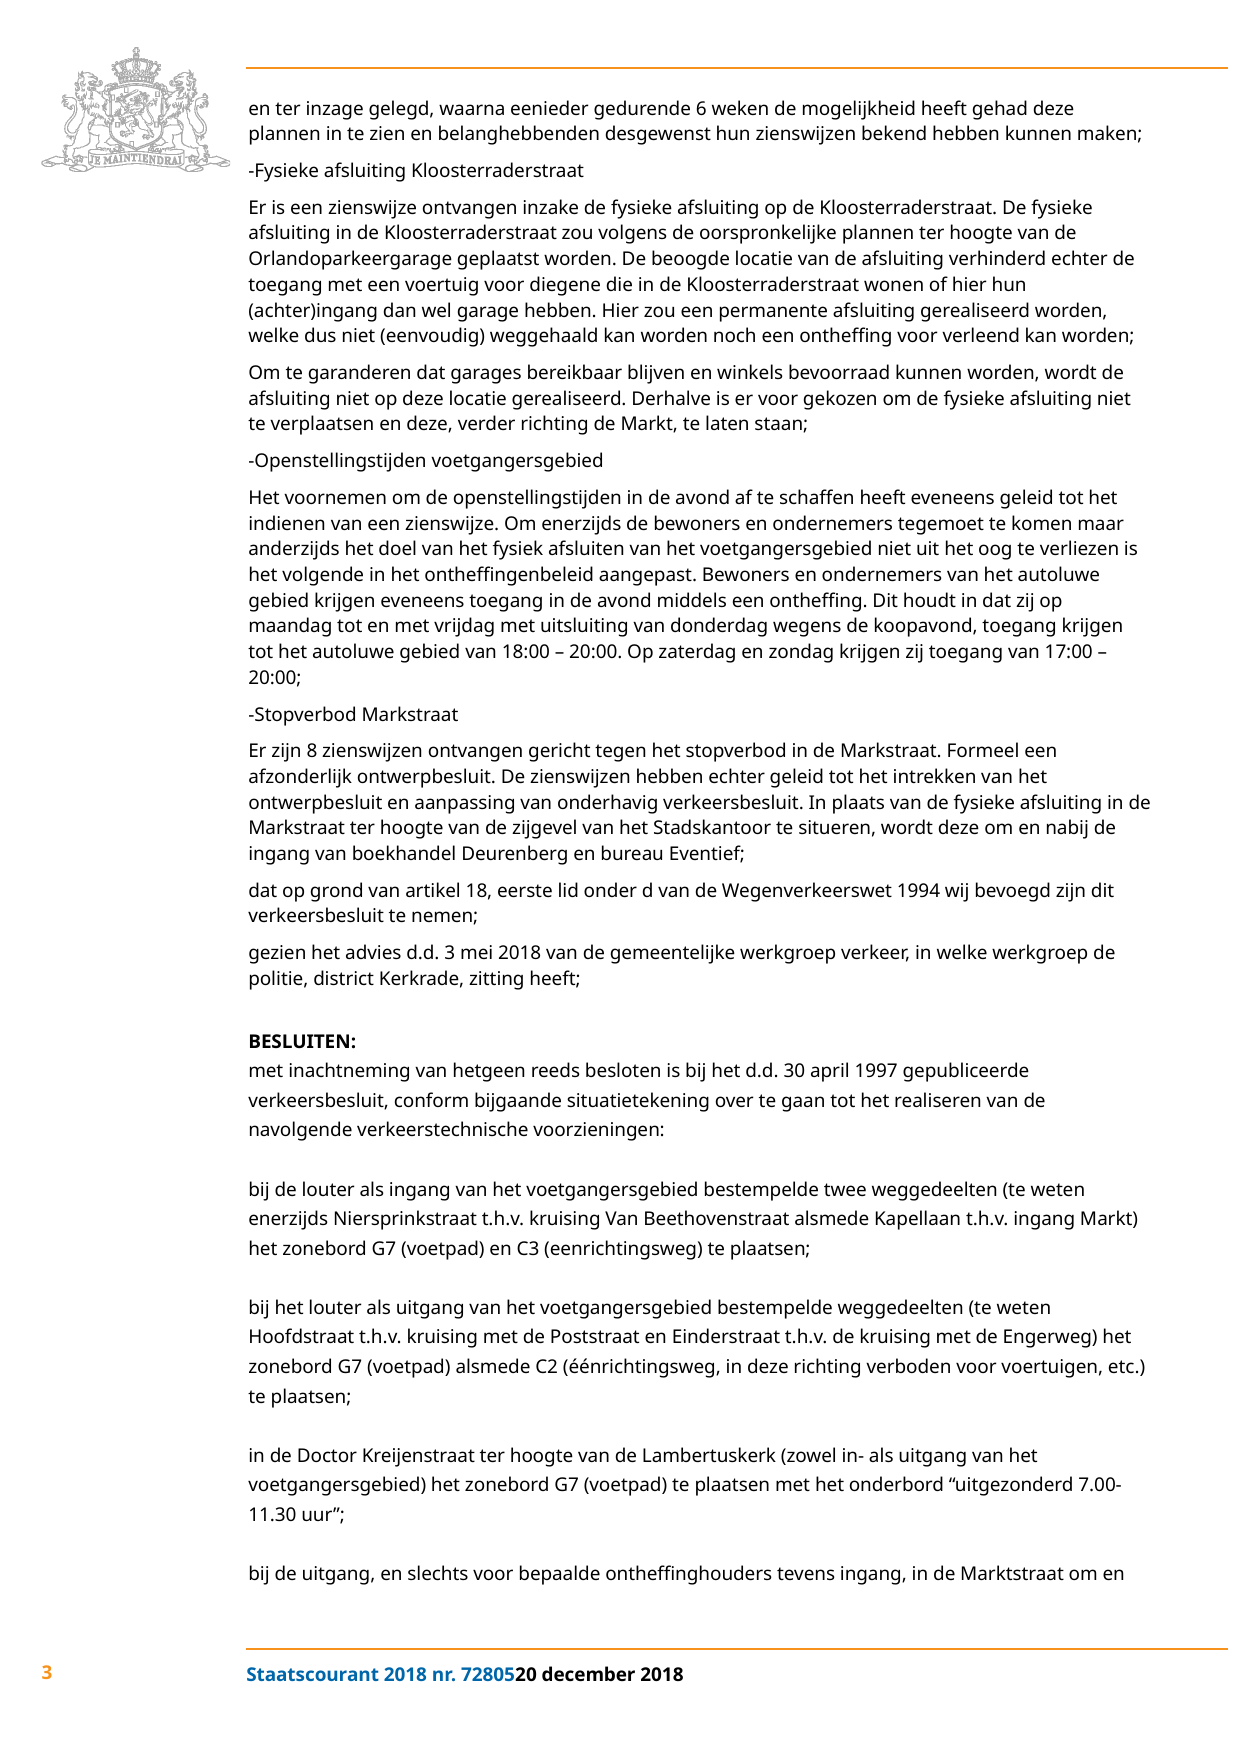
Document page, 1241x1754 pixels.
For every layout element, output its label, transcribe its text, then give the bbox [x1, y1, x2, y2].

picture [41, 47, 231, 172]
text bij het louter als uitgang van het voetgangersgebied bestempelde weggedeelten (te weten Hoofdstraat t.h.v. kruising met de Poststraat en Einderstraat t.h.v. de kruising met de Engerweg) het zonebord G7 (voetpad) alsmede C2 (éénrichtingsweg, in deze richting verboden voor voertuigen, etc.) te plaatsen; [248, 1294, 1152, 1408]
text met inachtneming van hetgeen reeds besloten is bij het d.d. 30 april 1997 gepubliceerde verkeersbesluit, conform bijgaande situatietekening over te gaan tot het realiseren van de navolgende verkeerstechnische voorzieningen: [248, 1057, 1152, 1142]
text bij de louter als ingang van het voetgangersgebied bestempelde twee weggedeelten (te weten enerzijds Niersprinkstraat t.h.v. kruising Van Beethovenstraat alsmede Kapellaan t.h.v. ingang Markt) het zonebord G7 (voetpad) en C3 (eenrichtingsweg) te plaatsen; [248, 1176, 1152, 1261]
text en ter inzage gelegd, waarna eenieder gedurende 6 weken de mogelijkheid heeft gehad deze plannen in te zien en belanghebbenden desgewenst hun zienswijzen bekend hebben kunnen maken; [248, 95, 1152, 146]
text Er zijn 8 zienswijzen ontvangen gericht tegen het stopverbod in de Markstraat. Formeel een afzonderlijk ontwerpbesluit. De zienswijzen hebben echter geleid tot het intrekken van het ontwerpbesluit en aanpassing van onderhavig verkeersbesluit. In plaats van de fysieke afsluiting in de Markstraat ter hoogte van de zijgevel van het Stadskantoor te situeren, wordt deze om en nabij de ingang van boekhandel Deurenberg en bureau Eventief; [248, 737, 1152, 866]
text BESLUITEN: [248, 1028, 1152, 1053]
text dat op grond van artikel 18, eerste lid onder d van de Wegenverkeerswet 1994 wij bevoegd zijn dit verkeersbesluit te nemen; [248, 877, 1152, 928]
text bij de uitgang, en slechts voor bepaalde ontheffinghouders tevens ingang, in de Marktstraat om en [248, 1560, 1152, 1586]
text Er is een zienswijze ontvangen inzake de fysieke afsluiting op de Kloosterraderstraat. De fysieke afsluiting in de Kloosterraderstraat zou volgens de oorspronkelijke plannen ter hoogte van de Orlandoparkeergarage geplaatst worden. De beoogde locatie van de afsluiting verhinderd echter de toegang met een voertuig voor diegene die in de Kloosterraderstraat wonen of hier hun (achter)ingang dan wel garage hebben. Hier zou een permanente afsluiting gerealiseerd worden, welke dus niet (eenvoudig) weggehaald kan worden noch een ontheffing voor verleend kan worden; [248, 194, 1152, 348]
text Om te garanderen dat garages bereikbaar blijven en winkels bevoorraad kunnen worden, wordt de afsluiting niet op deze locatie gerealiseerd. Derhalve is er voor gekozen om de fysieke afsluiting niet te verplaatsen en deze, verder richting de Markt, te laten staan; [248, 359, 1152, 436]
text Het voornemen om de openstellingstijden in de avond af te schaffen heeft eveneens geleid tot het indienen van een zienswijze. Om enerzijds de bewoners en ondernemers tegemoet te komen maar anderzijds het doel van het fysiek afsluiten van het voetgangersgebied niet uit het oog te verliezen is het volgende in het ontheffingenbeleid aangepast. Bewoners en ondernemers van het autoluwe gebied krijgen eveneens toegang in de avond middels een ontheffing. Dit houdt in dat zij op maandag tot en met vrijdag met uitsluiting van donderdag wegens de koopavond, toegang krijgen tot het autoluwe gebied van 18:00 – 20:00. Op zaterdag en zondag krijgen zij toegang van 17:00 – 20:00; [248, 484, 1152, 690]
text -Openstellingstijden voetgangersgebied [248, 447, 1152, 473]
text gezien het advies d.d. 3 mei 2018 van de gemeentelijke werkgroep verkeer, in welke werkgroep de politie, district Kerkrade, zitting heeft; [248, 939, 1152, 991]
text -Stopverbod Markstraat [248, 701, 1152, 726]
text -Fysieke afsluiting Kloosterraderstraat [248, 157, 1152, 183]
text in de Doctor Kreijenstraat ter hoogte van de Lambertuskerk (zowel in- als uitgang van het voetgangersgebied) het zonebord G7 (voetpad) te plaatsen met het onderbord “uitgezonderd 7.00-11.30 uur”; [248, 1442, 1152, 1527]
